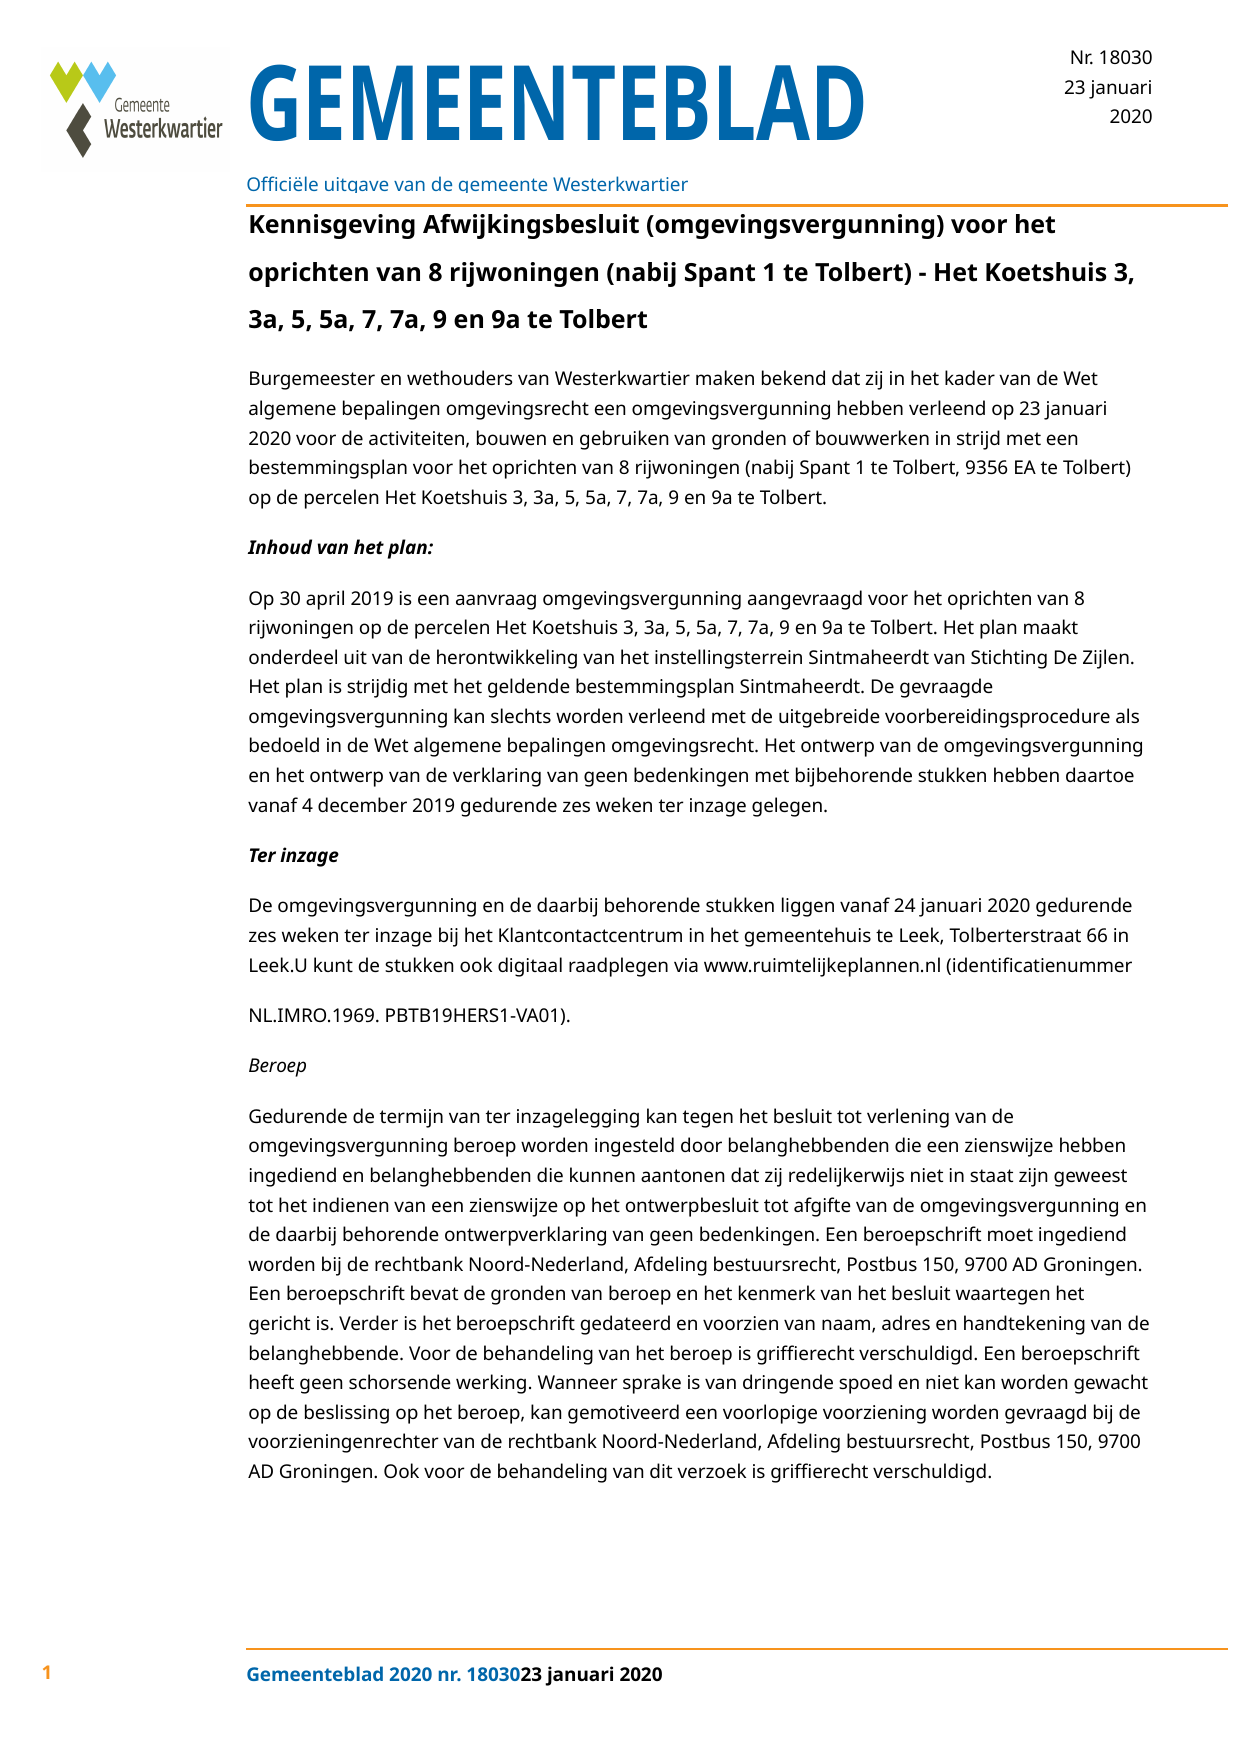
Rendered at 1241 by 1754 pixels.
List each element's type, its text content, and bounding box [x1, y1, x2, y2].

text NL.IMRO.1969. PBTB19HERS1-VA01). [248, 1002, 1152, 1028]
text Inhoud van het plan: [248, 534, 1152, 560]
picture [41, 47, 231, 172]
text Burgemeester en wethouders van Westerkwartier maken bekend dat zij in het kader van de Wet algemene bepalingen omgevingsrecht een omgevingsvergunning hebben verleend op 23 januari 2020 voor de activiteiten, bouwen en gebruiken van gronden of bouwwerken in strijd met een bestemmingsplan voor het oprichten van 8 rijwoningen (nabij Spant 1 te Tolbert, 9356 EA te Tolbert) op de percelen Het Koetshuis 3, 3a, 5, 5a, 7, 7a, 9 en 9a te Tolbert. [248, 366, 1152, 509]
text Kennisgeving Afwijkingsbesluit (omgevingsvergunning) voor het oprichten van 8 rijwoningen (nabij Spant 1 te Tolbert) - Het Koetshuis 3, 3a, 5, 5a, 7, 7a, 9 en 9a te Tolbert [248, 207, 1152, 336]
text Op 30 april 2019 is een aanvraag omgevingsvergunning aangevraagd voor het oprichten van 8 rijwoningen op de percelen Het Koetshuis 3, 3a, 5, 5a, 7, 7a, 9 en 9a te Tolbert. Het plan maakt onderdeel uit van de herontwikkeling van het instellingsterrein Sintmaheerdt van Stichting De Zijlen. Het plan is strijdig met het geldende bestemmingsplan Sintmaheerdt. De gevraagde omgevingsvergunning kan slechts worden verleend met de uitgebreide voorbereidingsprocedure als bedoeld in de Wet algemene bepalingen omgevingsrecht. Het ontwerp van de omgevingsvergunning en het ontwerp van de verklaring van geen bedenkingen met bijbehorende stukken hebben daartoe vanaf 4 december 2019 gedurende zes weken ter inzage gelegen. [248, 585, 1152, 817]
text De omgevingsvergunning en de daarbij behorende stukken liggen vanaf 24 januari 2020 gedurende zes weken ter inzage bij het Klantcontactcentrum in het gemeentehuis te Leek, Tolberterstraat 66 in Leek.U kunt de stukken ook digitaal raadplegen via www.ruimtelijkeplannen.nl (identificatienummer [248, 893, 1152, 977]
text Ter inzage [248, 842, 1152, 868]
text Beroep [248, 1053, 1152, 1078]
text Gedurende de termijn van ter inzagelegging kan tegen het besluit tot verlening van de omgevingsvergunning beroep worden ingesteld door belanghebbenden die een zienswijze hebben ingediend en belanghebbenden die kunnen aantonen dat zij redelijkerwijs niet in staat zijn geweest tot het indienen van een zienswijze op het ontwerpbesluit tot afgifte van de omgevingsvergunning en de daarbij behorende ontwerpverklaring van geen bedenkingen. Een beroepschrift moet ingediend worden bij de rechtbank Noord-Nederland, Afdeling bestuursrecht, Postbus 150, 9700 AD Groningen. Een beroepschrift bevat de gronden van beroep en het kenmerk van het besluit waartegen het gericht is. Verder is het beroepschrift gedateerd en voorzien van naam, adres en handtekening van de belanghebbende. Voor de behandeling van het beroep is griffierecht verschuldigd. Een beroepschrift heeft geen schorsende werking. Wanneer sprake is van dringende spoed en niet kan worden gewacht op de beslissing op het beroep, kan gemotiveerd een voorlopige voorziening worden gevraagd bij de voorzieningenrechter van de rechtbank Noord-Nederland, Afdeling bestuursrecht, Postbus 150, 9700 AD Groningen. Ook voor de behandeling van dit verzoek is griffierecht verschuldigd. [248, 1103, 1152, 1484]
